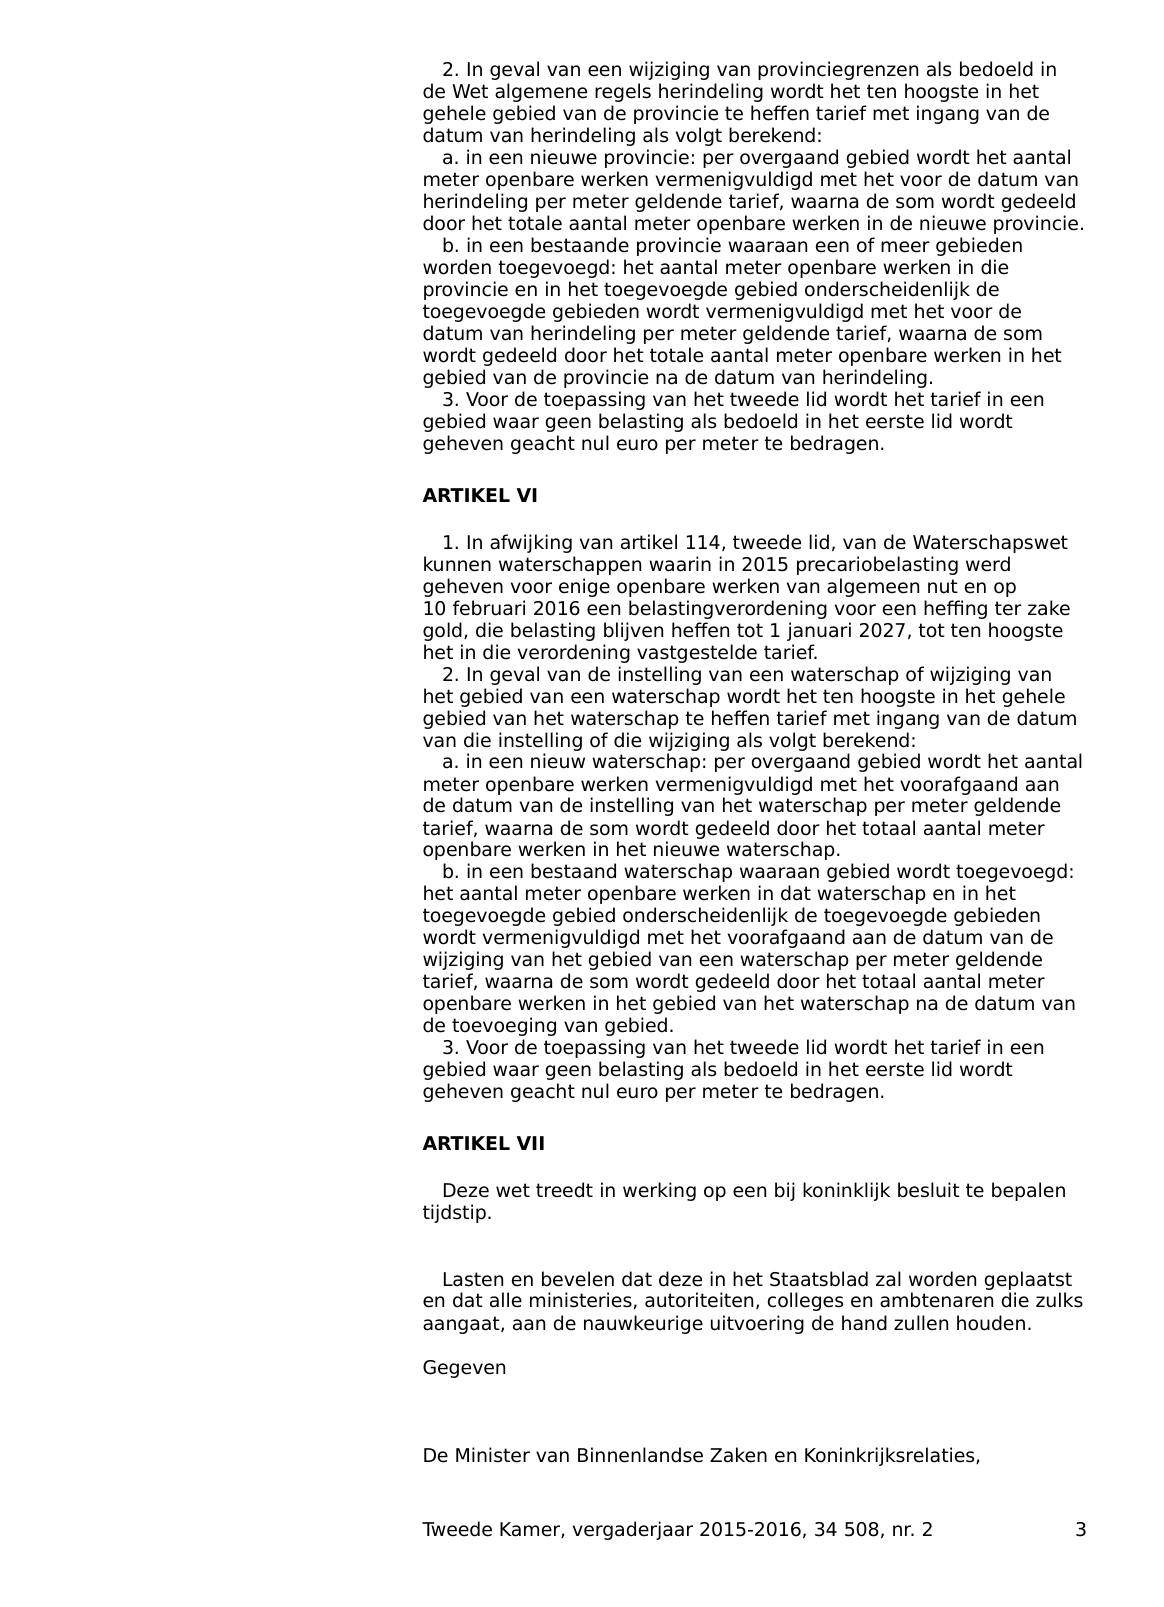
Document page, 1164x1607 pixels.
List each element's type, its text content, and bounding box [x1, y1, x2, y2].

text 1. In afwijking van artikel 114, tweede lid, van de Waterschapswet kunnen waterschappen waarin in 2015 precariobelasting werd geheven voor enige openbare werken van algemeen nut en op 10 februari 2016 een belastingverordening voor een heffing ter zake gold, die belasting blijven heffen tot 1 januari 2027, tot ten hoogste het in die verordening vastgestelde tarief. [422, 532, 1087, 663]
text a. in een nieuw waterschap: per overgaand gebied wordt het aantal meter openbare werken vermenigvuldigd met het voorafgaand aan de datum van de instelling van het waterschap per meter geldende tarief, waarna de som wordt gedeeld door het totaal aantal meter openbare werken in het nieuwe waterschap. [422, 751, 1087, 861]
text 2. In geval van de instelling van een waterschap of wijziging van het gebied van een waterschap wordt het ten hoogste in het gehele gebied van het waterschap te heffen tarief met ingang van de datum van die instelling of die wijziging als volgt berekend: [422, 663, 1087, 751]
subtitle ARTIKEL VI [422, 485, 1087, 507]
subtitle ARTIKEL VII [422, 1133, 1087, 1155]
text De Minister van Binnenlandse Zaken en Koninkrijksrelaties, [422, 1445, 1087, 1467]
text b. in een bestaand waterschap waaraan gebied wordt toegevoegd: het aantal meter openbare werken in dat waterschap en in het toegevoegde gebied onderscheidenlijk de toegevoegde gebieden wordt vermenigvuldigd met het voorafgaand aan de datum van de wijziging van het gebied van een waterschap per meter geldende tarief, waarna de som wordt gedeeld door het totaal aantal meter openbare werken in het gebied van het waterschap na de datum van de toevoeging van gebied. [422, 861, 1087, 1037]
text Lasten en bevelen dat deze in het Staatsblad zal worden geplaatst en dat alle ministeries, autoriteiten, colleges en ambtenaren die zulks aangaat, aan de nauwkeurige uitvoering de hand zullen houden. [422, 1268, 1087, 1334]
text 3. Voor de toepassing van het tweede lid wordt het tarief in een gebied waar geen belasting als bedoeld in het eerste lid wordt geheven geacht nul euro per meter te bedragen. [422, 1037, 1087, 1103]
text a. in een nieuwe provincie: per overgaand gebied wordt het aantal meter openbare werken vermenigvuldigd met het voor de datum van herindeling per meter geldende tarief, waarna de som wordt gedeeld door het totale aantal meter openbare werken in de nieuwe provincie. [422, 147, 1087, 235]
text 2. In geval van een wijziging van provinciegrenzen als bedoeld in de Wet algemene regels herindeling wordt het ten hoogste in het gehele gebied van de provincie te heffen tarief met ingang van de datum van herindeling als volgt berekend: [422, 59, 1087, 147]
text 3. Voor de toepassing van het tweede lid wordt het tarief in een gebied waar geen belasting als bedoeld in het eerste lid wordt geheven geacht nul euro per meter te bedragen. [422, 389, 1087, 455]
text b. in een bestaande provincie waaraan een of meer gebieden worden toegevoegd: het aantal meter openbare werken in die provincie en in het toegevoegde gebied onderscheidenlijk de toegevoegde gebieden wordt vermenigvuldigd met het voor de datum van herindeling per meter geldende tarief, waarna de som wordt gedeeld door het totale aantal meter openbare werken in het gebied van de provincie na de datum van herindeling. [422, 235, 1087, 389]
text Gegeven [422, 1357, 1087, 1378]
text Deze wet treedt in werking op een bij koninklijk besluit te bepalen tijdstip. [422, 1180, 1087, 1224]
